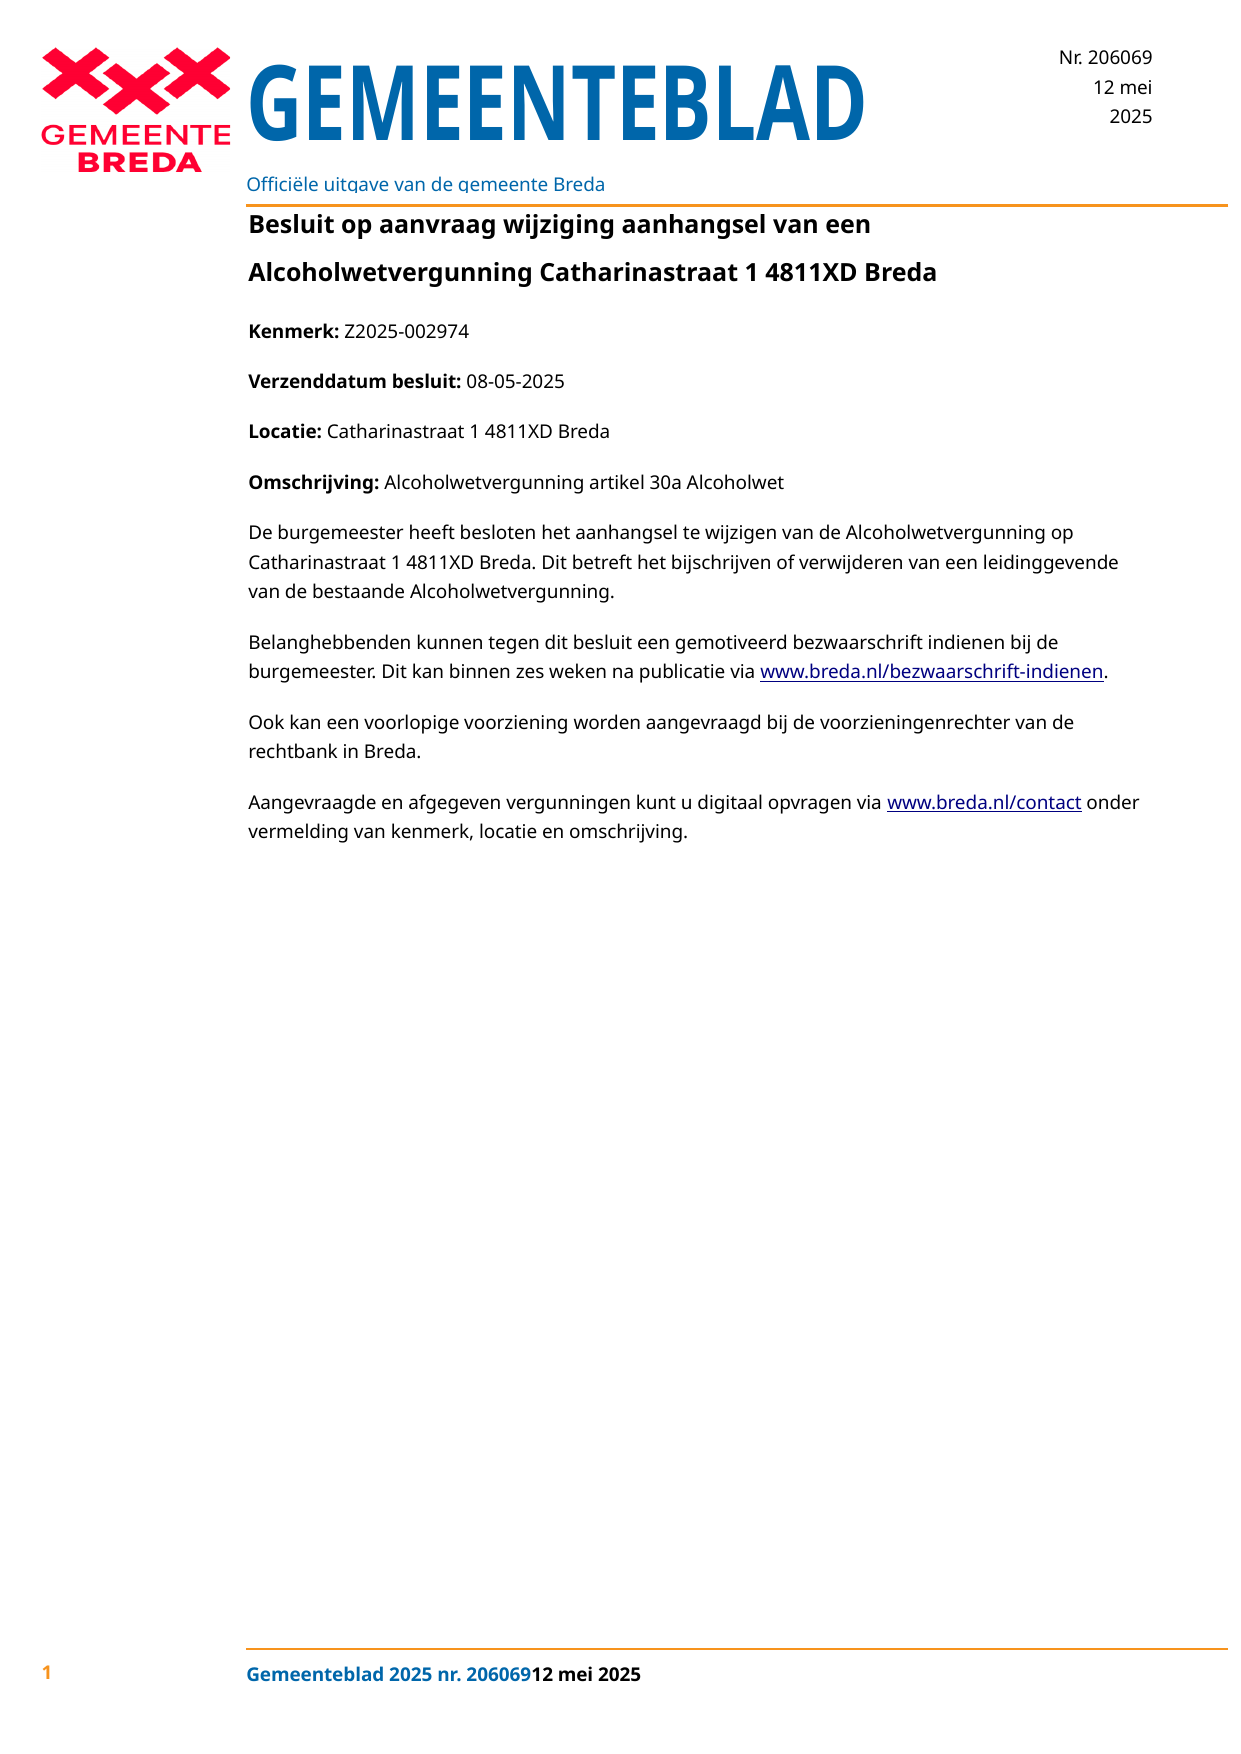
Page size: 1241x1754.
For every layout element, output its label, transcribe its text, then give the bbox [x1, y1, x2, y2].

text Verzenddatum besluit: 08-05-2025 [248, 368, 1152, 394]
text Besluit op aanvraag wijziging aanhangsel van een Alcoholwetvergunning Catharinastraat 1 4811XD Breda [248, 207, 1152, 288]
text Ook kan een voorlopige voorziening worden aangevraagd bij de voorzieningenrechter van de rechtbank in Breda. [248, 709, 1152, 764]
text De burgemeester heeft besloten het aanhangsel te wijzigen van de Alcoholwetvergunning op Catharinastraat 1 4811XD Breda. Dit betreft het bijschrijven of verwijderen van een leidinggevende van de bestaande Alcoholwetvergunning. [248, 519, 1152, 604]
picture [41, 47, 231, 172]
text Belanghebbenden kunnen tegen dit besluit een gemotiveerd bezwaarschrift indienen bij de burgemeester. Dit kan binnen zes weken na publicatie via www.breda.nl/bezwaarschrift-indienen. [248, 629, 1152, 684]
text Kenmerk: Z2025-002974 [248, 318, 1152, 344]
text Aangevraagde en afgegeven vergunningen kunt u digitaal opvragen via www.breda.nl/contact onder vermelding van kenmerk, locatie en omschrijving. [248, 789, 1152, 844]
text Omschrijving: Alcoholwetvergunning artikel 30a Alcoholwet [248, 469, 1152, 495]
text Locatie: Catharinastraat 1 4811XD Breda [248, 419, 1152, 444]
